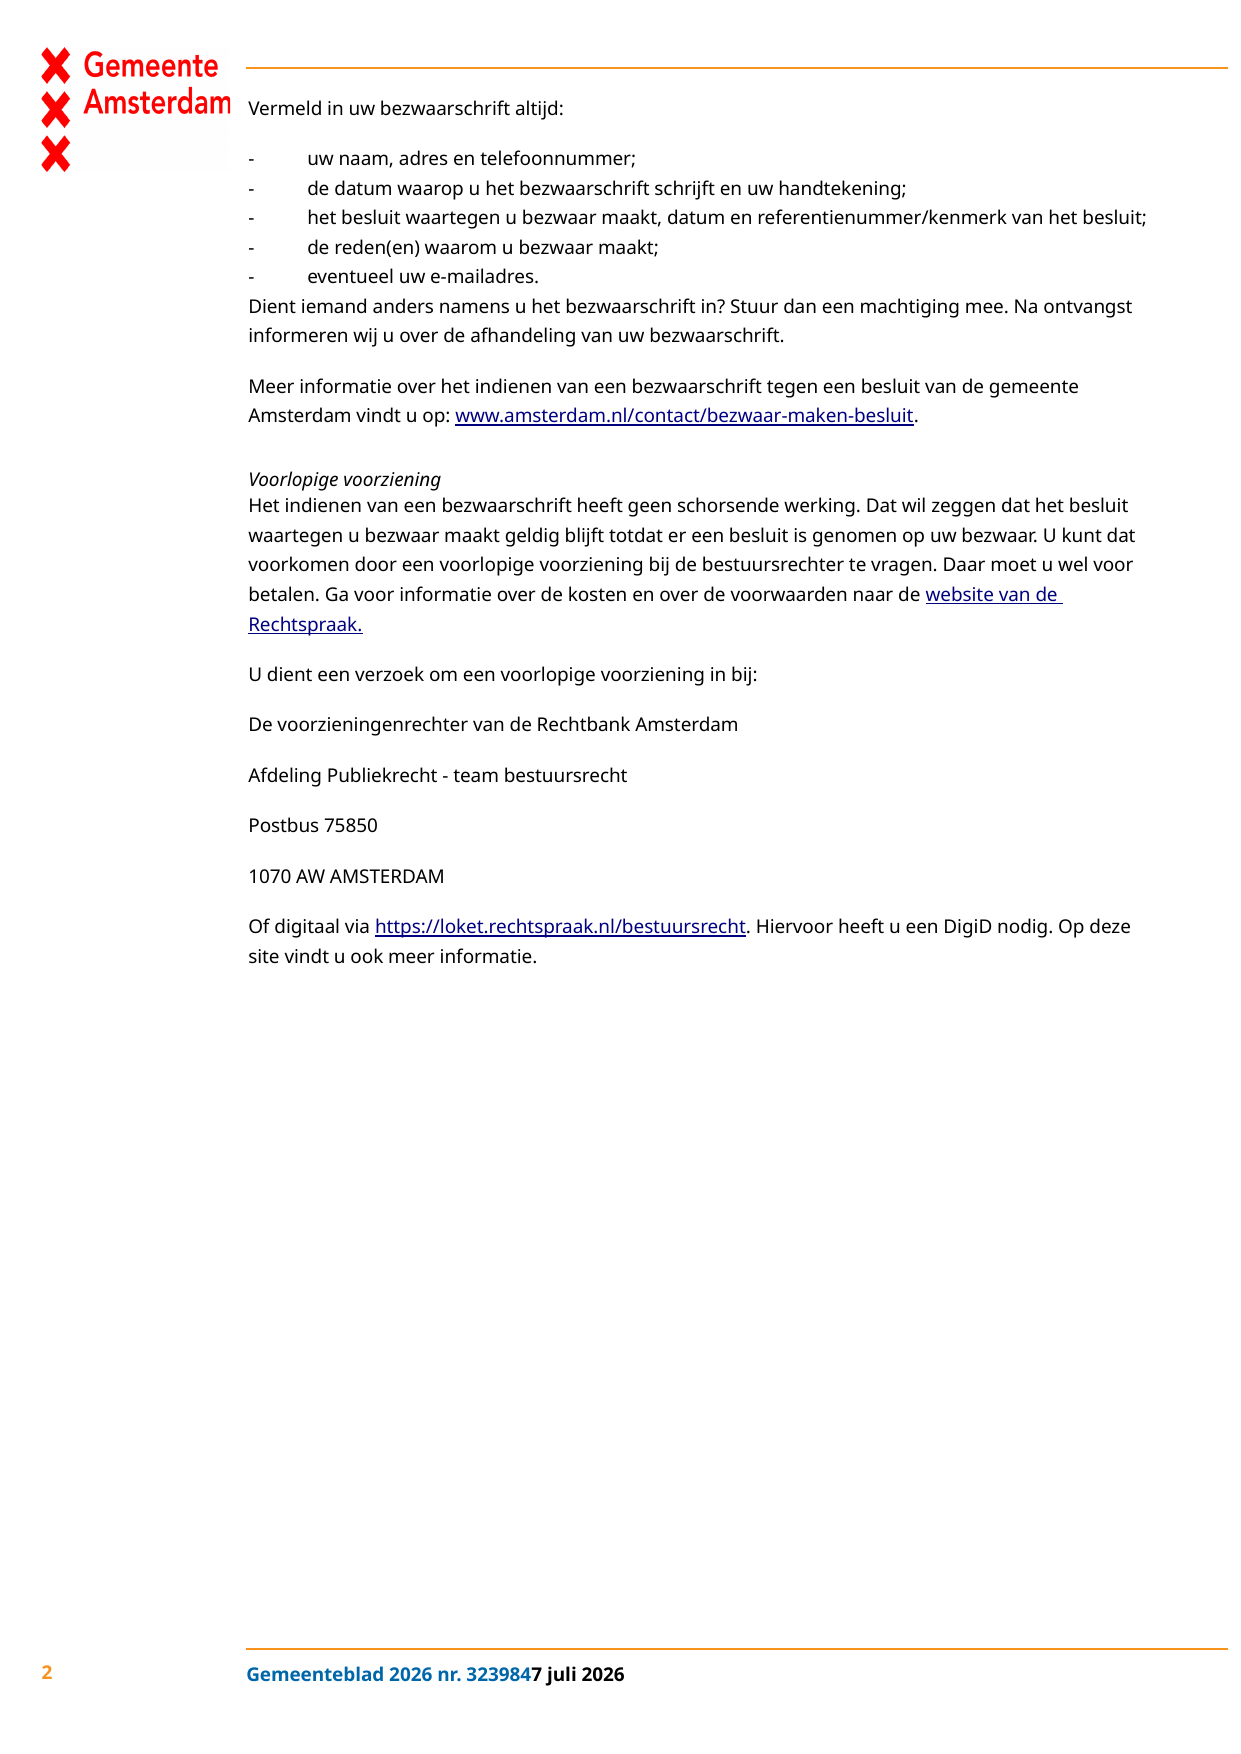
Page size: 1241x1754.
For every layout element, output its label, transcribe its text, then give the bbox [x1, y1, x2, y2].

list het besluit waartegen u bezwaar maakt, datum en referentienummer/kenmerk van het besluit; [248, 204, 1152, 230]
list de reden(en) waarom u bezwaar maakt; [248, 234, 1152, 260]
text Het indienen van een bezwaarschrift heeft geen schorsende werking. Dat wil zeggen dat het besluit waartegen u bezwaar maakt geldig blijft totdat er een besluit is genomen op uw bezwaar. U kunt dat voorkomen door een voorlopige voorziening bij de bestuursrechter te vragen. Daar moet u wel voor betalen. Ga voor informatie over de kosten en over de voorwaarden naar de website van de Rechtspraak. [248, 492, 1152, 636]
list de datum waarop u het bezwaarschrift schrijft en uw handtekening; [248, 175, 1152, 201]
text Meer informatie over het indienen van een bezwaarschrift tegen een besluit van de gemeente Amsterdam vindt u op: www.amsterdam.nl/contact/bezwaar-maken-besluit. [248, 373, 1152, 428]
text Dient iemand anders namens u het bezwaarschrift in? Stuur dan een machtiging mee. Na ontvangst informeren wij u over de afhandeling van uw bezwaarschrift. [248, 293, 1152, 348]
text De voorzieningenrechter van de Rechtbank Amsterdam [248, 712, 1152, 737]
text Voorlopige voorziening [248, 467, 1152, 492]
list eventueel uw e-mailadres. [248, 263, 1152, 289]
text U dient een verzoek om een voorlopige voorziening in bij: [248, 661, 1152, 687]
picture [41, 47, 231, 172]
text Postbus 75850 [248, 812, 1152, 838]
text Afdeling Publiekrecht - team bestuursrecht [248, 762, 1152, 788]
list uw naam, adres en telefoonnummer; [248, 145, 1152, 171]
text Vermeld in uw bezwaarschrift altijd: [248, 95, 1152, 121]
text 1070 AW AMSTERDAM [248, 863, 1152, 888]
text Of digitaal via https://loket.rechtspraak.nl/bestuursrecht. Hiervoor heeft u een DigiD nodig. Op deze site vindt u ook meer informatie. [248, 913, 1152, 968]
